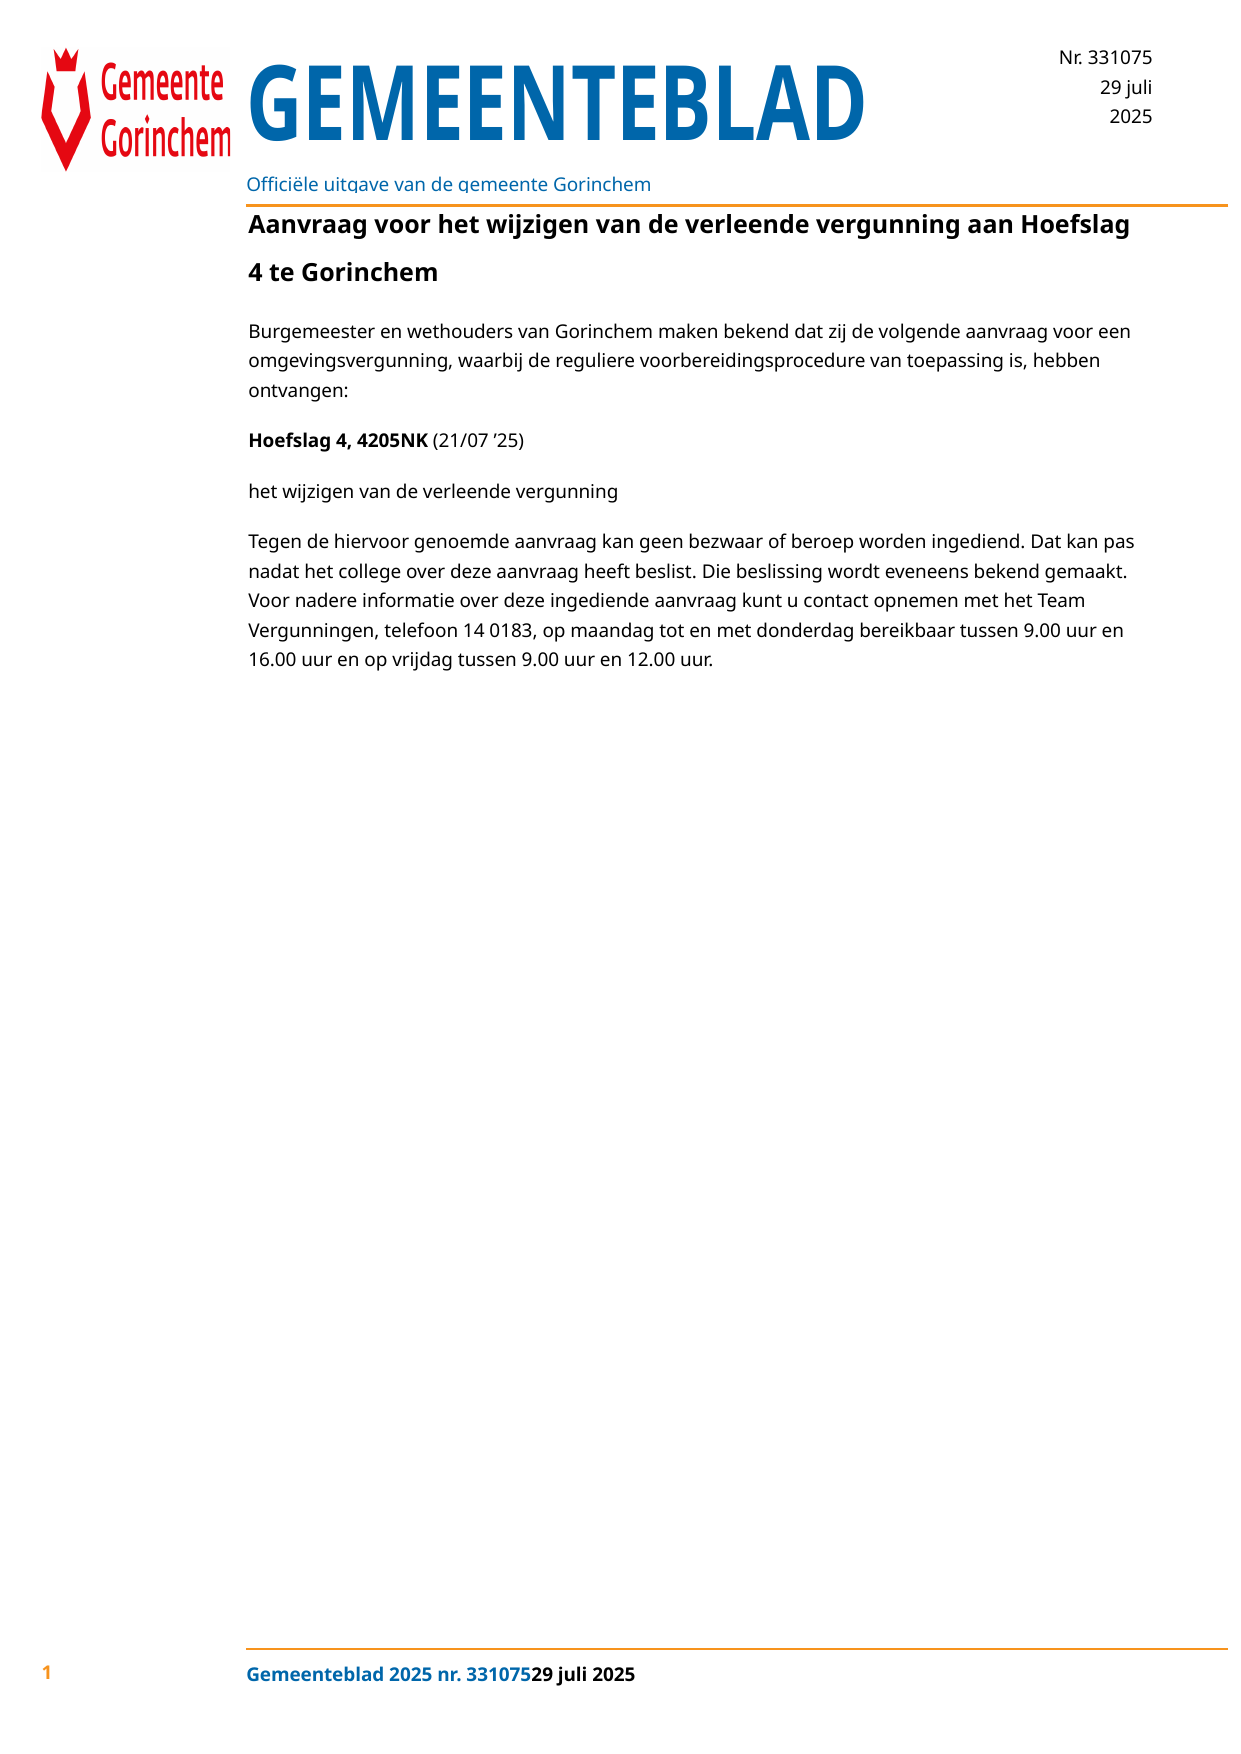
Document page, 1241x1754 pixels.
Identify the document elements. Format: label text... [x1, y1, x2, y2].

text Aanvraag voor het wijzigen van de verleende vergunning aan Hoefslag 4 te Gorinchem [248, 207, 1152, 288]
picture [41, 47, 231, 172]
text Tegen de hiervoor genoemde aanvraag kan geen bezwaar of beroep worden ingediend. Dat kan pas nadat het college over deze aanvraag heeft beslist. Die beslissing wordt eveneens bekend gemaakt. Voor nadere informatie over deze ingediende aanvraag kunt u contact opnemen met het Team Vergunningen, telefoon 14 0183, op maandag tot en met donderdag bereikbaar tussen 9.00 uur en 16.00 uur en op vrijdag tussen 9.00 uur en 12.00 uur. [248, 528, 1152, 672]
text het wijzigen van de verleende vergunning [248, 478, 1152, 504]
text Burgemeester en wethouders van Gorinchem maken bekend dat zij de volgende aanvraag voor een omgevingsvergunning, waarbij de reguliere voorbereidingsprocedure van toepassing is, hebben ontvangen: [248, 318, 1152, 403]
text Hoefslag 4, 4205NK (21/07 ’25) [248, 427, 1152, 453]
